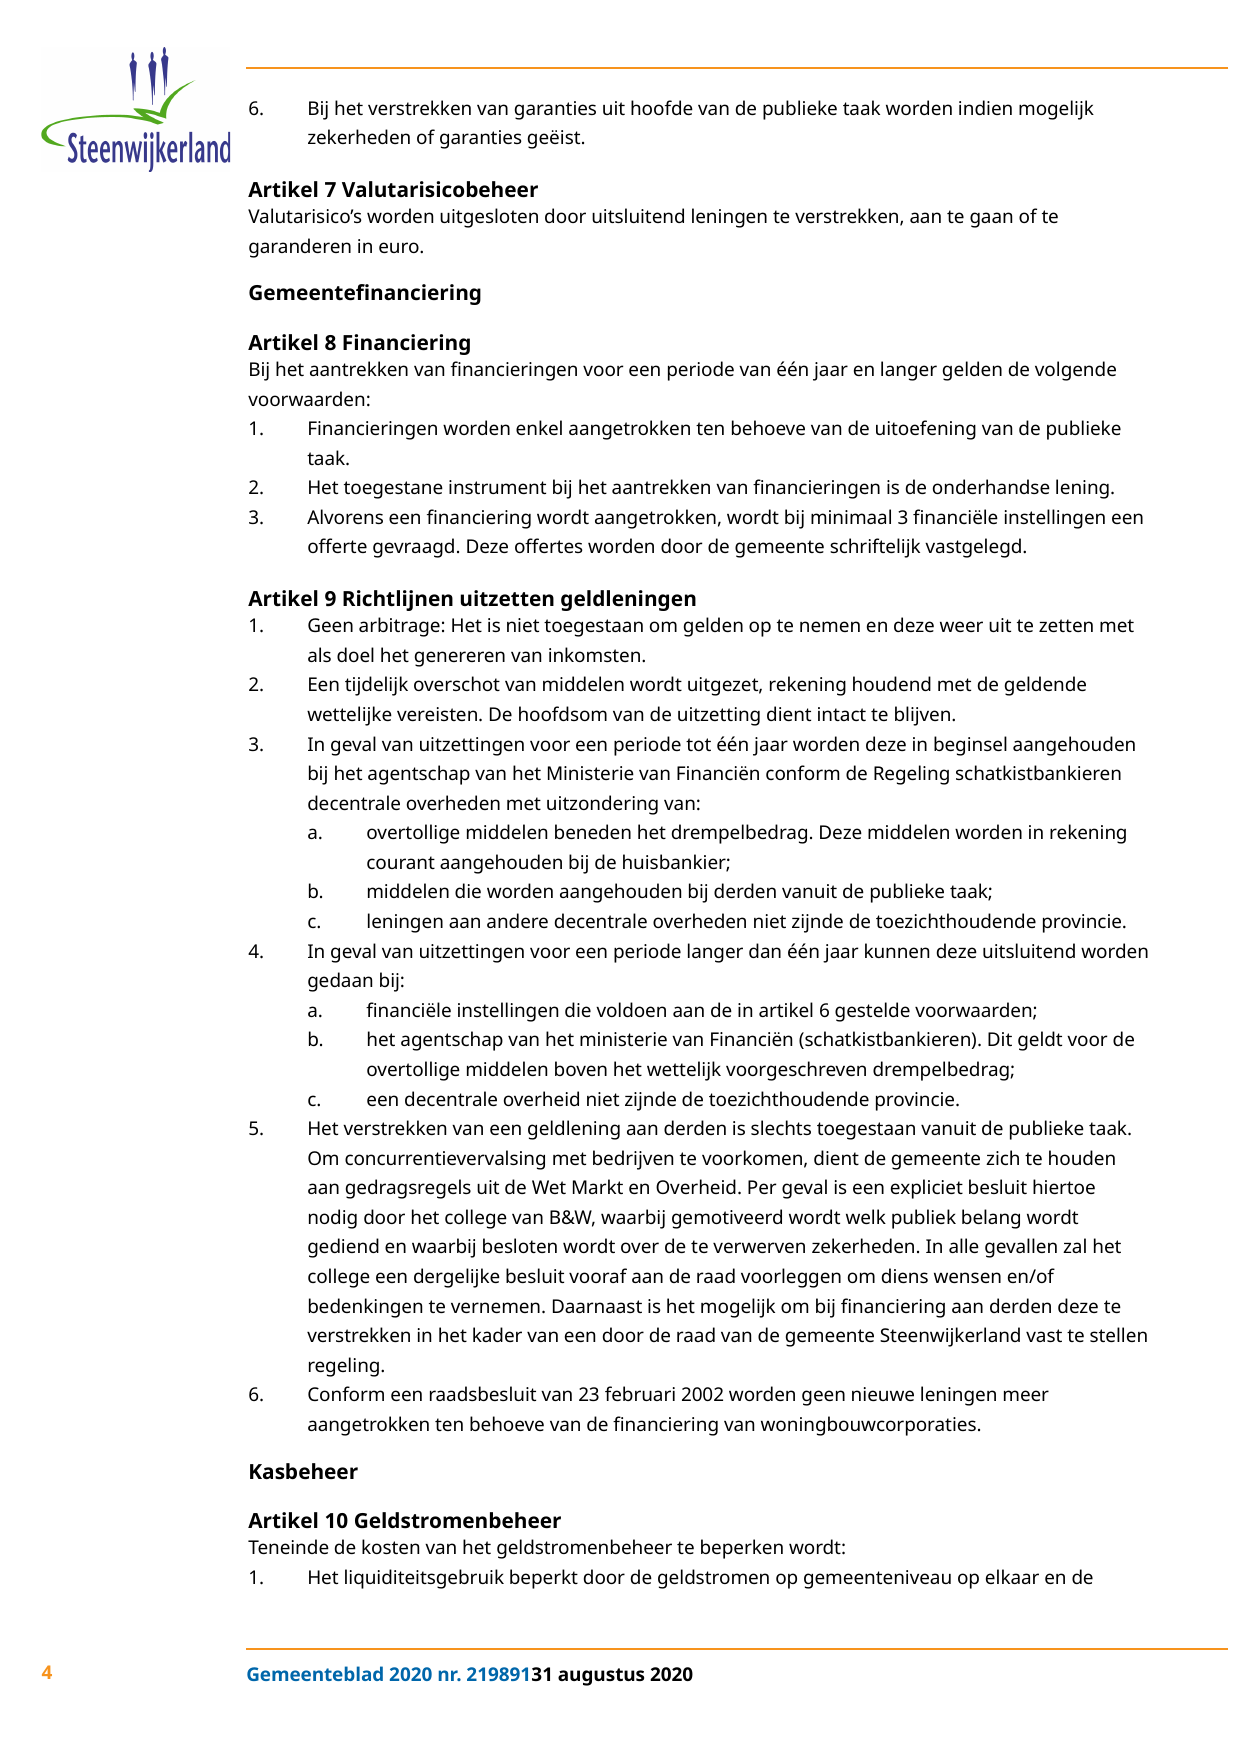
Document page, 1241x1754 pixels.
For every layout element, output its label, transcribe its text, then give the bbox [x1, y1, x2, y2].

list middelen die worden aangehouden bij derden vanuit de publieke taak; [307, 879, 1152, 904]
text Artikel 7 Valutarisicobeheer [248, 175, 1152, 203]
list Het verstrekken van een geldlening aan derden is slechts toegestaan vanuit de publieke taak. Om concurrentievervalsing met bedrijven te voorkomen, dient de gemeente zich te houden aan gedragsregels uit de Wet Markt en Overheid. Per geval is een expliciet besluit hiertoe nodig door het college van B&W, waarbij gemotiveerd wordt welk publiek belang wordt gediend en waarbij besloten wordt over de te verwerven zekerheden. In alle gevallen zal het college een dergelijke besluit vooraf aan de raad voorleggen om diens wensen en/of bedenkingen te vernemen. Daarnaast is het mogelijk om bij financiering aan derden deze te verstrekken in het kader van een door de raad van de gemeente Steenwijkerland vast te stellen regeling. [248, 1115, 1152, 1378]
list Een tijdelijk overschot van middelen wordt uitgezet, rekening houdend met de geldende wettelijke vereisten. De hoofdsom van de uitzetting dient intact te blijven. [248, 672, 1152, 727]
list Geen arbitrage: Het is niet toegestaan om gelden op te nemen en deze weer uit te zetten met als doel het genereren van inkomsten. [248, 612, 1152, 668]
list Alvorens een financiering wordt aangetrokken, wordt bij minimaal 3 financiële instellingen een offerte gevraagd. Deze offertes worden door de gemeente schriftelijk vastgelegd. [248, 504, 1152, 559]
picture [41, 47, 231, 172]
list In geval van uitzettingen voor een periode langer dan één jaar kunnen deze uitsluitend worden gedaan bij: [248, 938, 1152, 993]
text Bij het aantrekken van financieringen voor een periode van één jaar en langer gelden de volgende voorwaarden: [248, 356, 1152, 411]
list Conform een raadsbesluit van 23 februari 2002 worden geen nieuwe leningen meer aangetrokken ten behoeve van de financiering van woningbouwcorporaties. [248, 1382, 1152, 1437]
list het agentschap van het ministerie van Financiën (schatkistbankieren). Dit geldt voor de overtollige middelen boven het wettelijk voorgeschreven drempelbedrag; [307, 1027, 1152, 1082]
text Artikel 8 Financiering [248, 328, 1152, 356]
list overtollige middelen beneden het drempelbedrag. Deze middelen worden in rekening courant aangehouden bij de huisbankier; [307, 819, 1152, 875]
list Financieringen worden enkel aangetrokken ten behoeve van de uitoefening van de publieke taak. [248, 415, 1152, 471]
list financiële instellingen die voldoen aan de in artikel 6 gestelde voorwaarden; [307, 997, 1152, 1023]
text Gemeentefinanciering [248, 278, 1152, 307]
text Teneinde de kosten van het geldstromenbeheer te beperken wordt: [248, 1534, 1152, 1560]
list Het toegestane instrument bij het aantrekken van financieringen is de onderhandse lening. [248, 474, 1152, 500]
list In geval van uitzettingen voor een periode tot één jaar worden deze in beginsel aangehouden bij het agentschap van het Ministerie van Financiën conform de Regeling schatkistbankieren decentrale overheden met uitzondering van: [248, 731, 1152, 816]
text Artikel 10 Geldstromenbeheer [248, 1506, 1152, 1534]
text Kasbeheer [248, 1457, 1152, 1485]
list Het liquiditeitsgebruik beperkt door de geldstromen op gemeenteniveau op elkaar en de [248, 1564, 1152, 1590]
list leningen aan andere decentrale overheden niet zijnde de toezichthoudende provincie. [307, 908, 1152, 934]
list Bij het verstrekken van garanties uit hoofde van de publieke taak worden indien mogelijk zekerheden of garanties geëist. [248, 95, 1152, 150]
list een decentrale overheid niet zijnde de toezichthoudende provincie. [307, 1086, 1152, 1112]
text Valutarisico’s worden uitgesloten door uitsluitend leningen te verstrekken, aan te gaan of te garanderen in euro. [248, 203, 1152, 258]
text Artikel 9 Richtlijnen uitzetten geldleningen [248, 584, 1152, 612]
